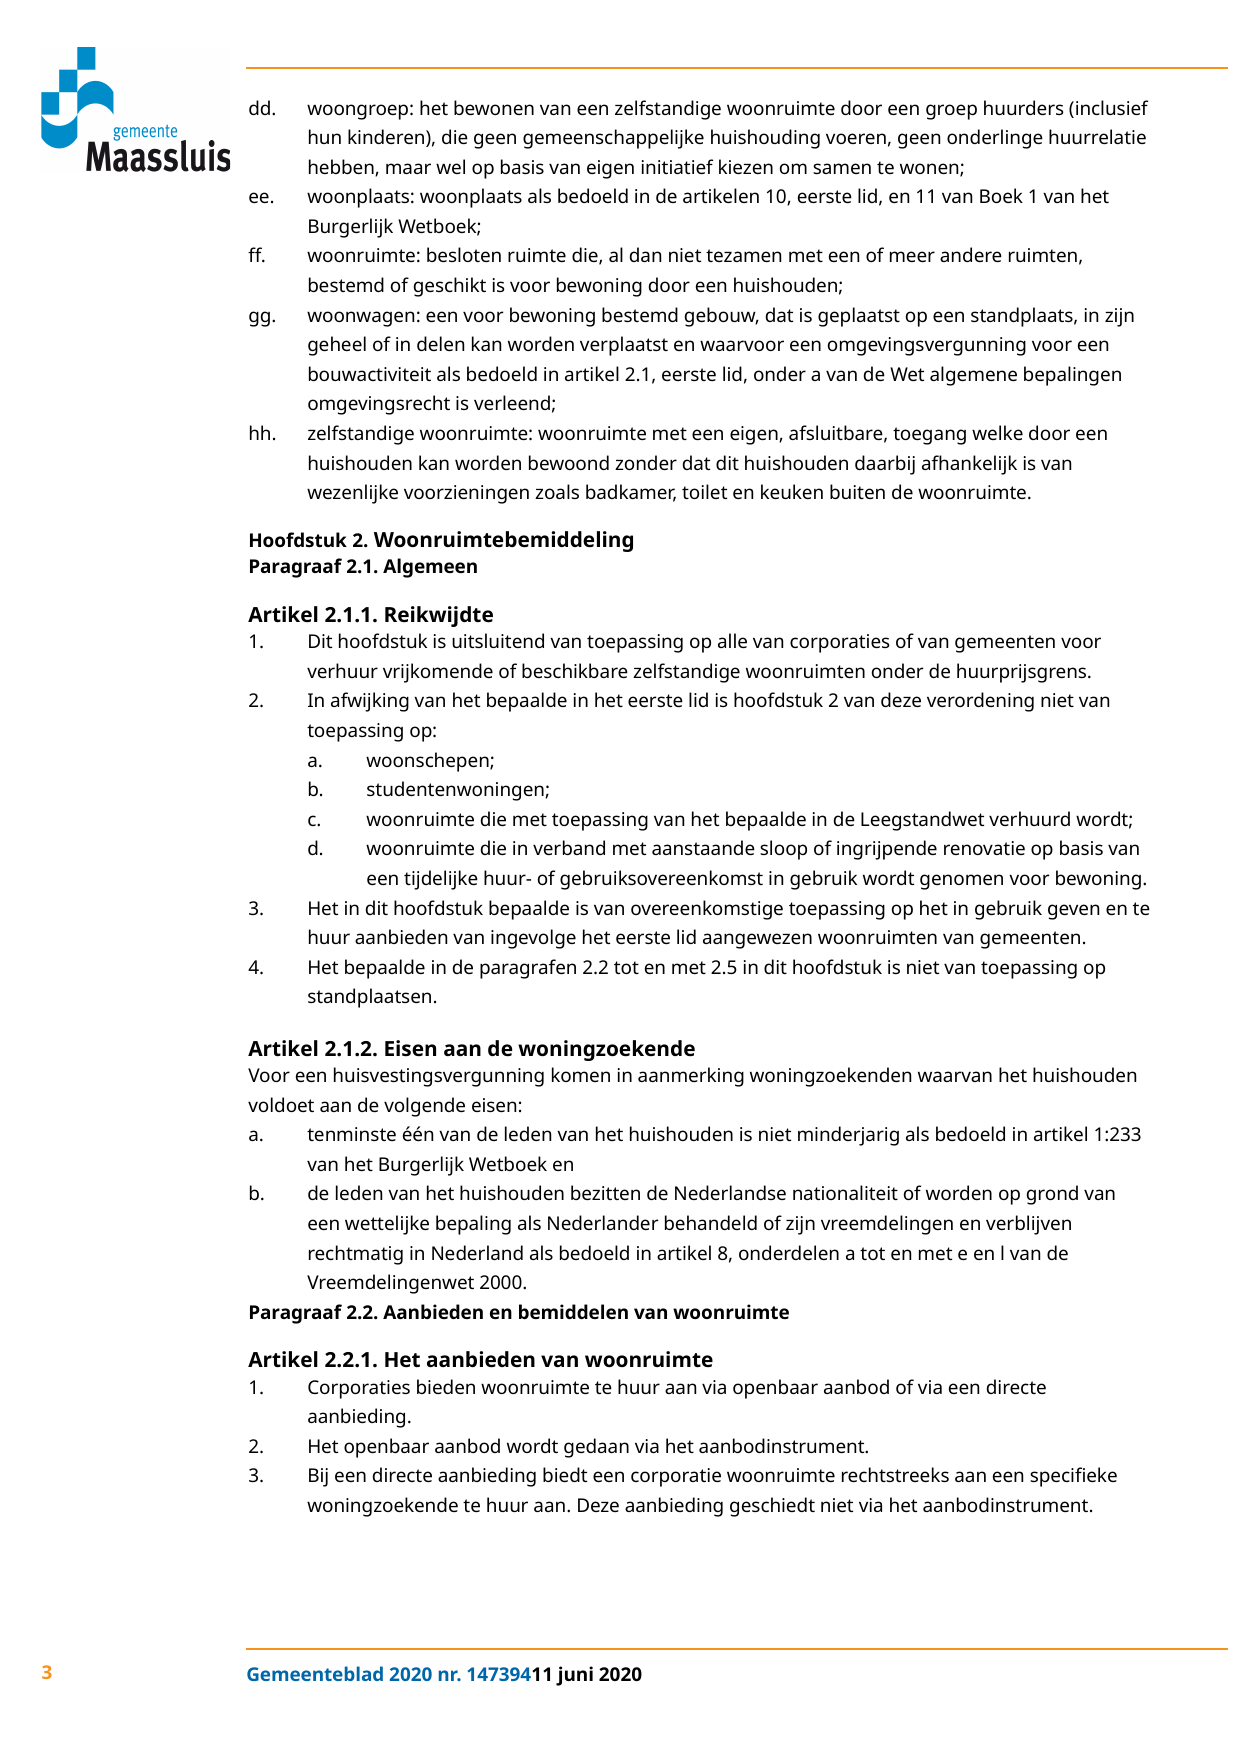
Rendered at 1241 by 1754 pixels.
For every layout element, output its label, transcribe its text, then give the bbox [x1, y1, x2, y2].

text Artikel 2.1.2. Eisen aan de woningzoekende [248, 1034, 1152, 1062]
list tenminste één van de leden van het huishouden is niet minderjarig als bedoeld in artikel 1:233 van het Burgerlijk Wetboek en [248, 1121, 1152, 1177]
picture [41, 47, 77, 92]
list studentenwoningen; [307, 776, 1152, 802]
text Paragraaf 2.1. Algemeen [248, 553, 1152, 579]
list Het bepaalde in de paragrafen 2.2 tot en met 2.5 in dit hoofdstuk is niet van toepassing op standplaatsen. [248, 954, 1152, 1009]
list Corporaties bieden woonruimte te huur aan via openbaar aanbod of via een directe aanbieding. [248, 1374, 1152, 1429]
list woonwagen: een voor bewoning bestemd gebouw, dat is geplaatst op een standplaats, in zijn geheel of in delen kan worden verplaatst en waarvoor een omgevingsvergunning voor een bouwactiviteit als bedoeld in artikel 2.1, eerste lid, onder a van de Wet algemene bepalingen omgevingsrecht is verleend; [248, 302, 1152, 416]
list Het in dit hoofdstuk bepaalde is van overeenkomstige toepassing op het in gebruik geven en te huur aanbieden van ingevolge het eerste lid aangewezen woonruimten van gemeenten. [248, 895, 1152, 950]
text Voor een huisvestingsvergunning komen in aanmerking woningzoekenden waarvan het huishouden voldoet aan de volgende eisen: [248, 1062, 1152, 1118]
list woonruimte die met toepassing van het bepaalde in de Leegstandwet verhuurd wordt; [307, 806, 1152, 832]
list In afwijking van het bepaalde in het eerste lid is hoofdstuk 2 van deze verordening niet van toepassing op: [248, 688, 1152, 743]
list woonruimte die in verband met aanstaande sloop of ingrijpende renovatie op basis van een tijdelijke huur- of gebruiksovereenkomst in gebruik wordt genomen voor bewoning. [307, 836, 1152, 891]
list zelfstandige woonruimte: woonruimte met een eigen, afsluitbare, toegang welke door een huishouden kan worden bewoond zonder dat dit huishouden daarbij afhankelijk is van wezenlijke voorzieningen zoals badkamer, toilet en keuken buiten de woonruimte. [248, 420, 1152, 505]
list woonschepen; [307, 747, 1152, 772]
list Bij een directe aanbieding biedt een corporatie woonruimte rechtstreeks aan een specifieke woningzoekende te huur aan. Deze aanbieding geschiedt niet via het aanbodinstrument. [248, 1463, 1152, 1518]
list de leden van het huishouden bezitten de Nederlandse nationaliteit of worden op grond van een wettelijke bepaling als Nederlander behandeld of zijn vreemdelingen en verblijven rechtmatig in Nederland als bedoeld in artikel 8, onderdelen a tot en met e en l van de Vreemdelingenwet 2000. [248, 1181, 1152, 1295]
picture [41, 47, 231, 172]
text Paragraaf 2.2. Aanbieden en bemiddelen van woonruimte [248, 1299, 1152, 1325]
list woonruimte: besloten ruimte die, al dan niet tezamen met een of meer andere ruimten, bestemd of geschikt is voor bewoning door een huishouden; [248, 243, 1152, 298]
list Het openbaar aanbod wordt gedaan via het aanbodinstrument. [248, 1433, 1152, 1459]
text Hoofdstuk 2. Woonruimtebemiddeling [248, 525, 1152, 553]
list woongroep: het bewonen van een zelfstandige woonruimte door een groep huurders (inclusief hun kinderen), die geen gemeenschappelijke huishouding voeren, geen onderlinge huurrelatie hebben, maar wel op basis van eigen initiatief kiezen om samen te wonen; [248, 95, 1152, 180]
text Artikel 2.2.1. Het aanbieden van woonruimte [248, 1346, 1152, 1374]
list Dit hoofdstuk is uitsluitend van toepassing op alle van corporaties of van gemeenten voor verhuur vrijkomende of beschikbare zelfstandige woonruimten onder de huurprijsgrens. [248, 628, 1152, 684]
text Artikel 2.1.1. Reikwijdte [248, 600, 1152, 628]
list woonplaats: woonplaats als bedoeld in de artikelen 10, eerste lid, en 11 van Boek 1 van het Burgerlijk Wetboek; [248, 183, 1152, 239]
